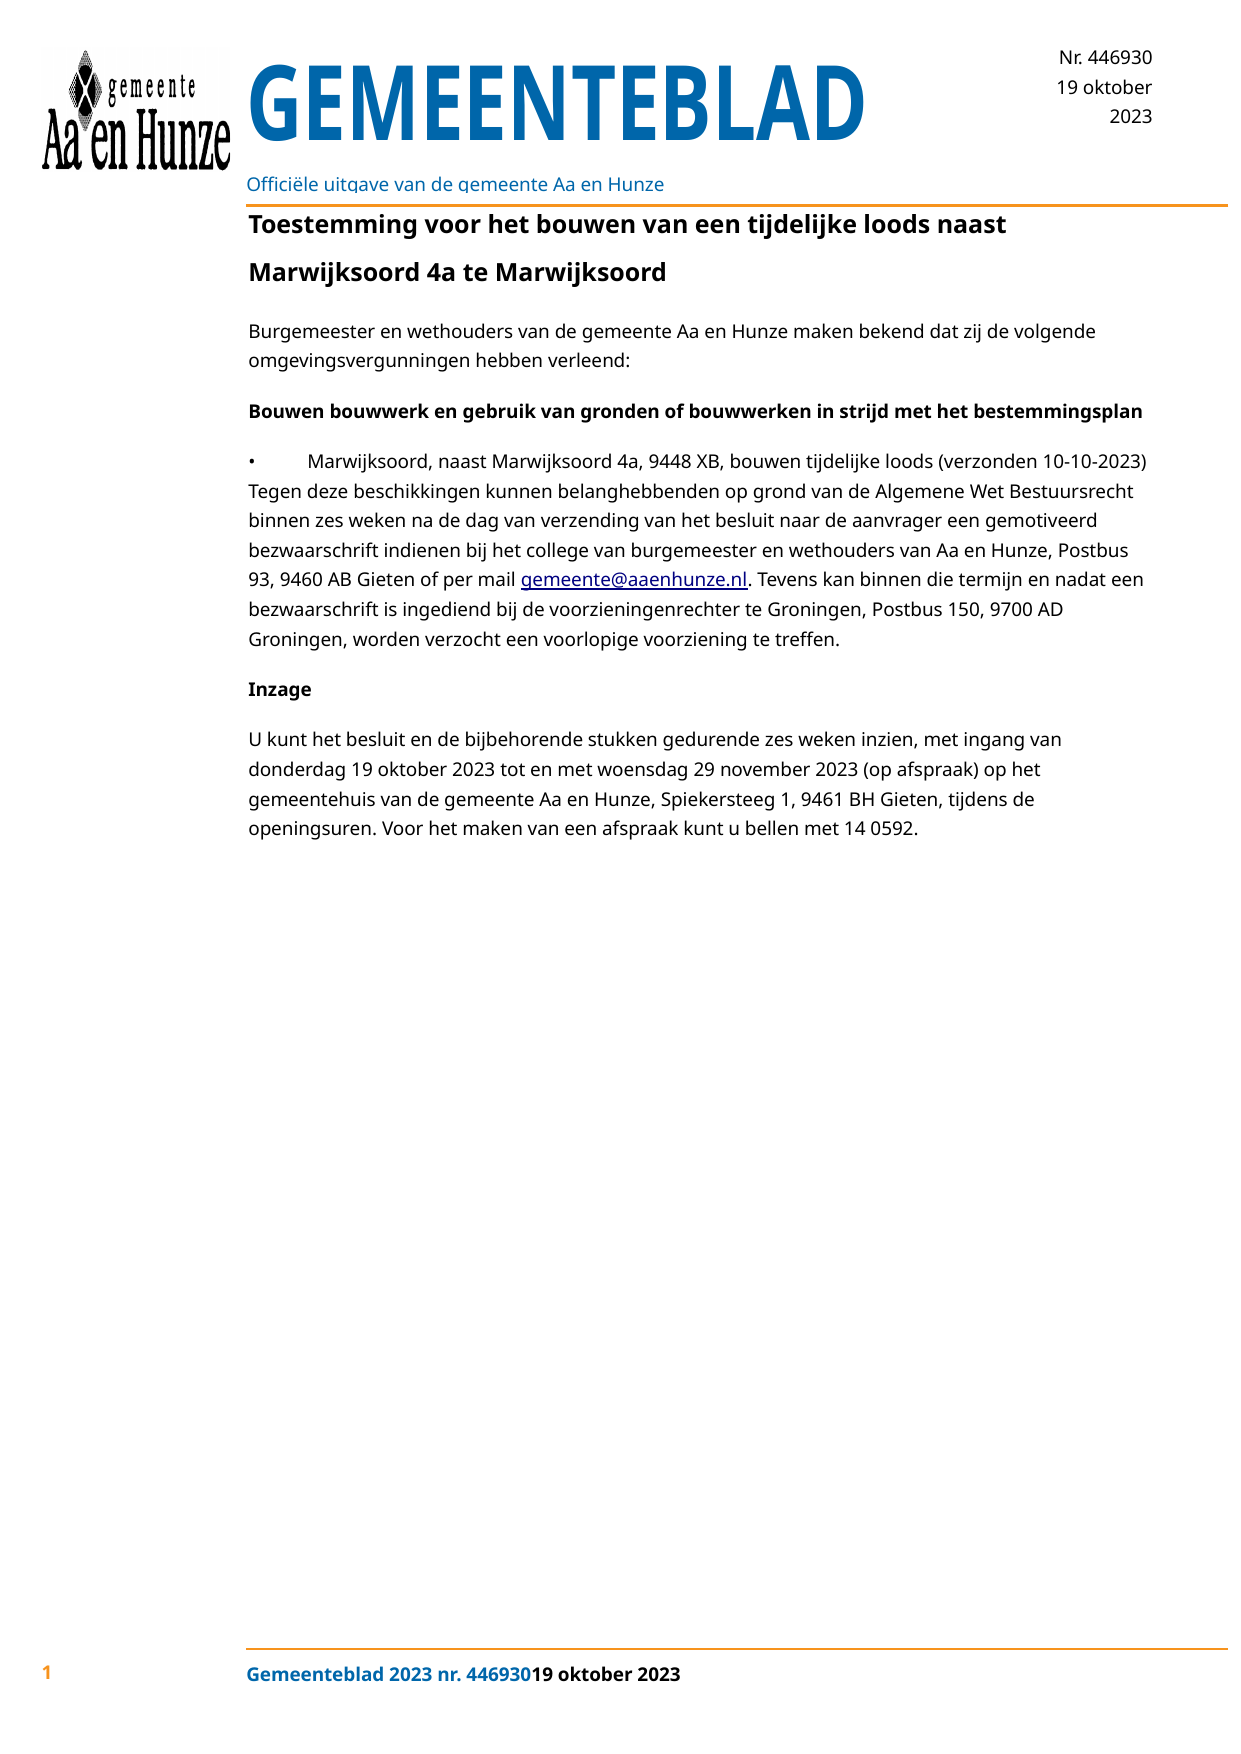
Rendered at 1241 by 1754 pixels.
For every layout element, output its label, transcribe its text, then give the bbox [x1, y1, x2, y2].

text Bouwen bouwwerk en gebruik van gronden of bouwwerken in strijd met het bestemmingsplan [248, 398, 1152, 424]
text U kunt het besluit en de bijbehorende stukken gedurende zes weken inzien, met ingang van donderdag 19 oktober 2023 tot en met woensdag 29 november 2023 (op afspraak) op het gemeentehuis van de gemeente Aa en Hunze, Spiekersteeg 1, 9461 BH Gieten, tijdens de openingsuren. Voor het maken van een afspraak kunt u bellen met 14 0592. [248, 727, 1152, 841]
text Inzage [248, 676, 1152, 702]
picture [41, 47, 231, 172]
list Marwijksoord, naast Marwijksoord 4a, 9448 XB, bouwen tijdelijke loods (verzonden 10-10-2023) [248, 448, 1152, 474]
text Tegen deze beschikkingen kunnen belanghebbenden op grond van de Algemene Wet Bestuursrecht binnen zes weken na de dag van verzending van het besluit naar de aanvrager een gemotiveerd bezwaarschrift indienen bij het college van burgemeester en wethouders van Aa en Hunze, Postbus 93, 9460 AB Gieten of per mail gemeente@aaenhunze.nl. Tevens kan binnen die termijn en nadat een bezwaarschrift is ingediend bij de voorzieningenrechter te Groningen, Postbus 150, 9700 AD Groningen, worden verzocht een voorlopige voorziening te treffen. [248, 478, 1152, 652]
text Toestemming voor het bouwen van een tijdelijke loods naast Marwijksoord 4a te Marwijksoord [248, 207, 1152, 288]
text Burgemeester en wethouders van de gemeente Aa en Hunze maken bekend dat zij de volgende omgevingsvergunningen hebben verleend: [248, 318, 1152, 373]
